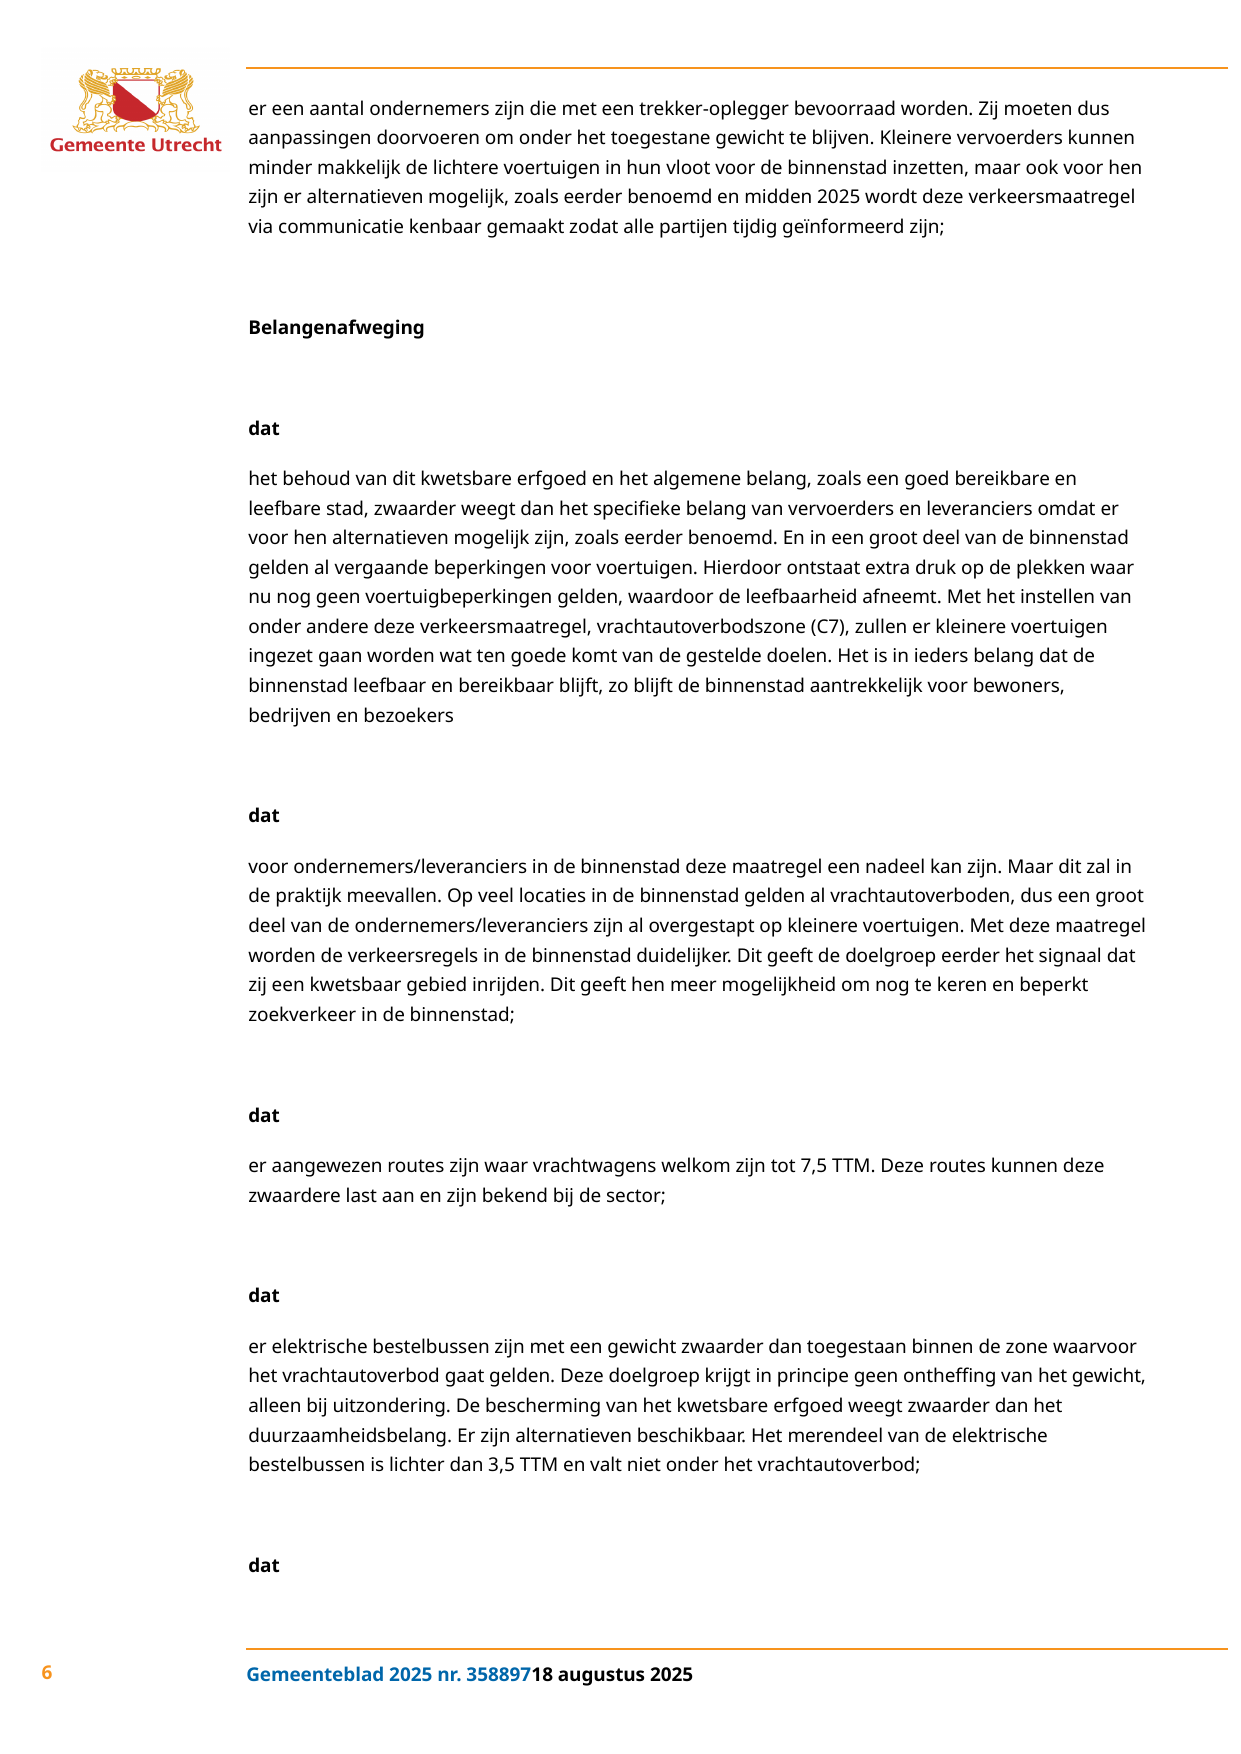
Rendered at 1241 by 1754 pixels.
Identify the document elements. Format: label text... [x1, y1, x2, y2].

text dat [248, 1102, 1152, 1128]
picture [41, 47, 231, 172]
text dat [248, 803, 1152, 828]
text er een aantal ondernemers zijn die met een trekker-oplegger bevoorraad worden. Zij moeten dus aanpassingen doorvoeren om onder het toegestane gewicht te blijven. Kleinere vervoerders kunnen minder makkelijk de lichtere voertuigen in hun vloot voor de binnenstad inzetten, maar ook voor hen zijn er alternatieven mogelijk, zoals eerder benoemd en midden 2025 wordt deze verkeersmaatregel via communicatie kenbaar gemaakt zodat alle partijen tijdig geïnformeerd zijn; [248, 95, 1152, 239]
text het behoud van dit kwetsbare erfgoed en het algemene belang, zoals een goed bereikbare en leefbare stad, zwaarder weegt dan het specifieke belang van vervoerders en leveranciers omdat er voor hen alternatieven mogelijk zijn, zoals eerder benoemd. En in een groot deel van de binnenstad gelden al vergaande beperkingen voor voertuigen. Hierdoor ontstaat extra druk op de plekken waar nu nog geen voertuigbeperkingen gelden, waardoor de leefbaarheid afneemt. Met het instellen van onder andere deze verkeersmaatregel, vrachtautoverbodszone (C7), zullen er kleinere voertuigen ingezet gaan worden wat ten goede komt van de gestelde doelen. Het is in ieders belang dat de binnenstad leefbaar en bereikbaar blijft, zo blijft de binnenstad aantrekkelijk voor bewoners, bedrijven en bezoekers [248, 465, 1152, 728]
text dat [248, 415, 1152, 441]
text er aangewezen routes zijn waar vrachtwagens welkom zijn tot 7,5 TTM. Deze routes kunnen deze zwaardere last aan en zijn bekend bij de sector; [248, 1152, 1152, 1208]
text Belangenafweging [248, 314, 1152, 340]
text er elektrische bestelbussen zijn met een gewicht zwaarder dan toegestaan binnen de zone waarvoor het vrachtautoverbod gaat gelden. Deze doelgroep krijgt in principe geen ontheffing van het gewicht, alleen bij uitzondering. De bescherming van het kwetsbare erfgoed weegt zwaarder dan het duurzaamheidsbelang. Er zijn alternatieven beschikbaar. Het merendeel van de elektrische bestelbussen is lichter dan 3,5 TTM en valt niet onder het vrachtautoverbod; [248, 1333, 1152, 1477]
text voor ondernemers/leveranciers in de binnenstad deze maatregel een nadeel kan zijn. Maar dit zal in de praktijk meevallen. Op veel locaties in de binnenstad gelden al vrachtautoverboden, dus een groot deel van de ondernemers/leveranciers zijn al overgestapt op kleinere voertuigen. Met deze maatregel worden de verkeersregels in de binnenstad duidelijker. Dit geeft de doelgroep eerder het signaal dat zij een kwetsbaar gebied inrijden. Dit geeft hen meer mogelijkheid om nog te keren en beperkt zoekverkeer in de binnenstad; [248, 853, 1152, 1027]
text dat [248, 1552, 1152, 1578]
text dat [248, 1283, 1152, 1308]
